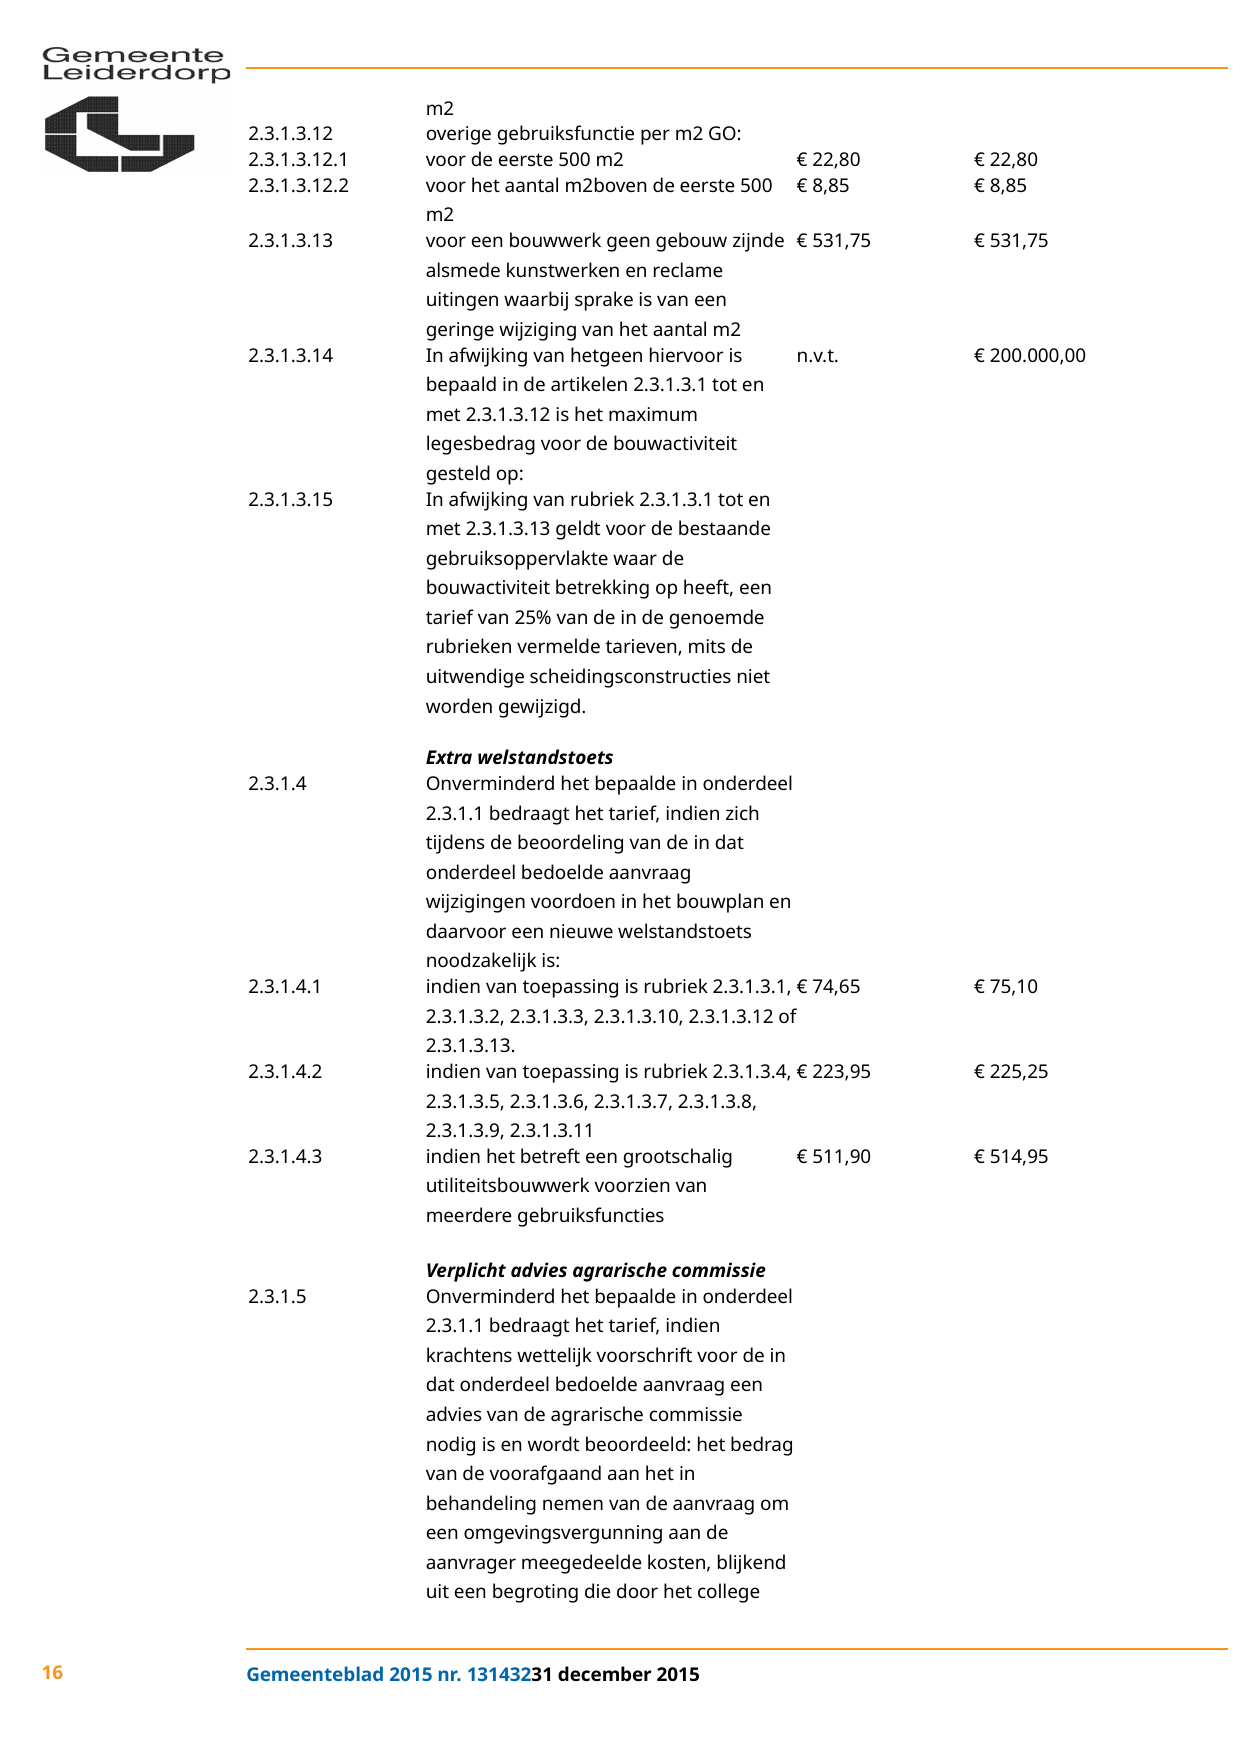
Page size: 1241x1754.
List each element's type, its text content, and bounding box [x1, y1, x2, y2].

table_cell voor een bouwwerk geen gebouw zijnde alsmede kunstwerken en reclame uitingen waarbij sprake is van een geringe wijziging van het aantal m2 [426, 227, 796, 342]
table_cell 2.3.1.4.2 [248, 1058, 426, 1143]
table_cell [248, 719, 1152, 744]
table_cell € 75,10 [974, 973, 1152, 1058]
table_cell voor het aantal m2boven de eerste 500 m2 [426, 172, 796, 227]
table_cell [974, 121, 1152, 146]
table_cell Onverminderd het bepaalde in onderdeel 2.3.1.1 bedraagt het tarief, indien zich tijdens de beoordeling van de in dat onderdeel bedoelde aanvraag wijzigingen voordoen in het bouwplan en daarvoor een nieuwe welstandstoets noodzakelijk is: [426, 770, 796, 973]
table_cell 2.3.1.3.12.1 [248, 146, 426, 172]
table_cell [974, 770, 1152, 973]
table_cell m2 [426, 95, 796, 121]
table_cell € 223,95 [796, 1058, 974, 1143]
table_header [796, 1257, 974, 1283]
table_cell [796, 770, 974, 973]
table_cell Onverminderd het bepaalde in onderdeel 2.3.1.1 bedraagt het tarief, indien krachtens wettelijk voorschrift voor de in dat onderdeel bedoelde aanvraag een advies van de agrarische commissie nodig is en wordt beoordeeld: het bedrag van de voorafgaand aan het in behandeling nemen van de aanvraag om een omgevingsvergunning aan de aanvrager meegedeelde kosten, blijkend uit een begroting die door het college [426, 1283, 796, 1604]
table_cell € 22,80 [974, 146, 1152, 172]
table_header Verplicht advies agrarische commissie [426, 1257, 796, 1283]
table_cell indien het betreft een grootschalig utiliteitsbouwwerk voorzien van meerdere gebruiksfuncties [426, 1143, 796, 1228]
table_cell [796, 1228, 974, 1254]
table_cell In afwijking van rubriek 2.3.1.3.1 tot en met 2.3.1.3.13 geldt voor de bestaande gebruiksoppervlakte waar de bouwactiviteit betrekking op heeft, een tarief van 25% van de in de genoemde rubrieken vermelde tarieven, mits de uitwendige scheidingsconstructies niet worden gewijzigd. [426, 486, 796, 719]
table_cell € 531,75 [974, 227, 1152, 342]
table_cell € 22,80 [796, 146, 974, 172]
table_cell 2.3.1.4 [248, 770, 426, 973]
table_cell Extra welstandstoets [426, 744, 1152, 770]
table_cell € 8,85 [974, 172, 1152, 227]
table_cell 2.3.1.3.15 [248, 486, 426, 719]
table_cell [974, 486, 1152, 719]
table_cell indien van toepassing is rubriek 2.3.1.3.1, 2.3.1.3.2, 2.3.1.3.3, 2.3.1.3.10, 2.3.1.3.12 of 2.3.1.3.13. [426, 973, 796, 1058]
table_cell [248, 95, 426, 121]
table_cell [796, 486, 974, 719]
table_cell € 8,85 [796, 172, 974, 227]
table_cell € 511,90 [796, 1143, 974, 1228]
table_cell [248, 744, 426, 770]
table_cell 2.3.1.4.3 [248, 1143, 426, 1228]
table_cell [974, 1228, 1152, 1254]
table_header [248, 1257, 426, 1283]
table_cell 2.3.1.4.1 [248, 973, 426, 1058]
table_cell overige gebruiksfunctie per m2 GO: [426, 121, 796, 146]
table_cell 2.3.1.3.13 [248, 227, 426, 342]
table_cell € 200.000,00 [974, 342, 1152, 486]
table_cell [796, 95, 974, 121]
table_cell € 74,65 [796, 973, 974, 1058]
table_cell In afwijking van hetgeen hiervoor is bepaald in de artikelen 2.3.1.3.1 tot en met 2.3.1.3.12 is het maximum legesbedrag voor de bouwactiviteit gesteld op: [426, 342, 796, 486]
table_cell [974, 95, 1152, 121]
table_cell [796, 1283, 974, 1604]
table_cell € 225,25 [974, 1058, 1152, 1143]
table_cell € 531,75 [796, 227, 974, 342]
table_cell indien van toepassing is rubriek 2.3.1.3.4, 2.3.1.3.5, 2.3.1.3.6, 2.3.1.3.7, 2.3.1.3.8, 2.3.1.3.9, 2.3.1.3.11 [426, 1058, 796, 1143]
table_cell 2.3.1.5 [248, 1283, 426, 1604]
table_cell n.v.t. [796, 342, 974, 486]
table_cell [796, 121, 974, 146]
picture [41, 47, 231, 172]
table_cell 2.3.1.3.14 [248, 342, 426, 486]
table_cell [426, 1228, 796, 1254]
table_cell 2.3.1.3.12.2 [248, 172, 426, 227]
table_cell € 514,95 [974, 1143, 1152, 1228]
table_cell voor de eerste 500 m2 [426, 146, 796, 172]
table_header [974, 1257, 1152, 1283]
table_cell [974, 1283, 1152, 1604]
table_cell [248, 1228, 426, 1254]
table_cell 2.3.1.3.12 [248, 121, 426, 146]
